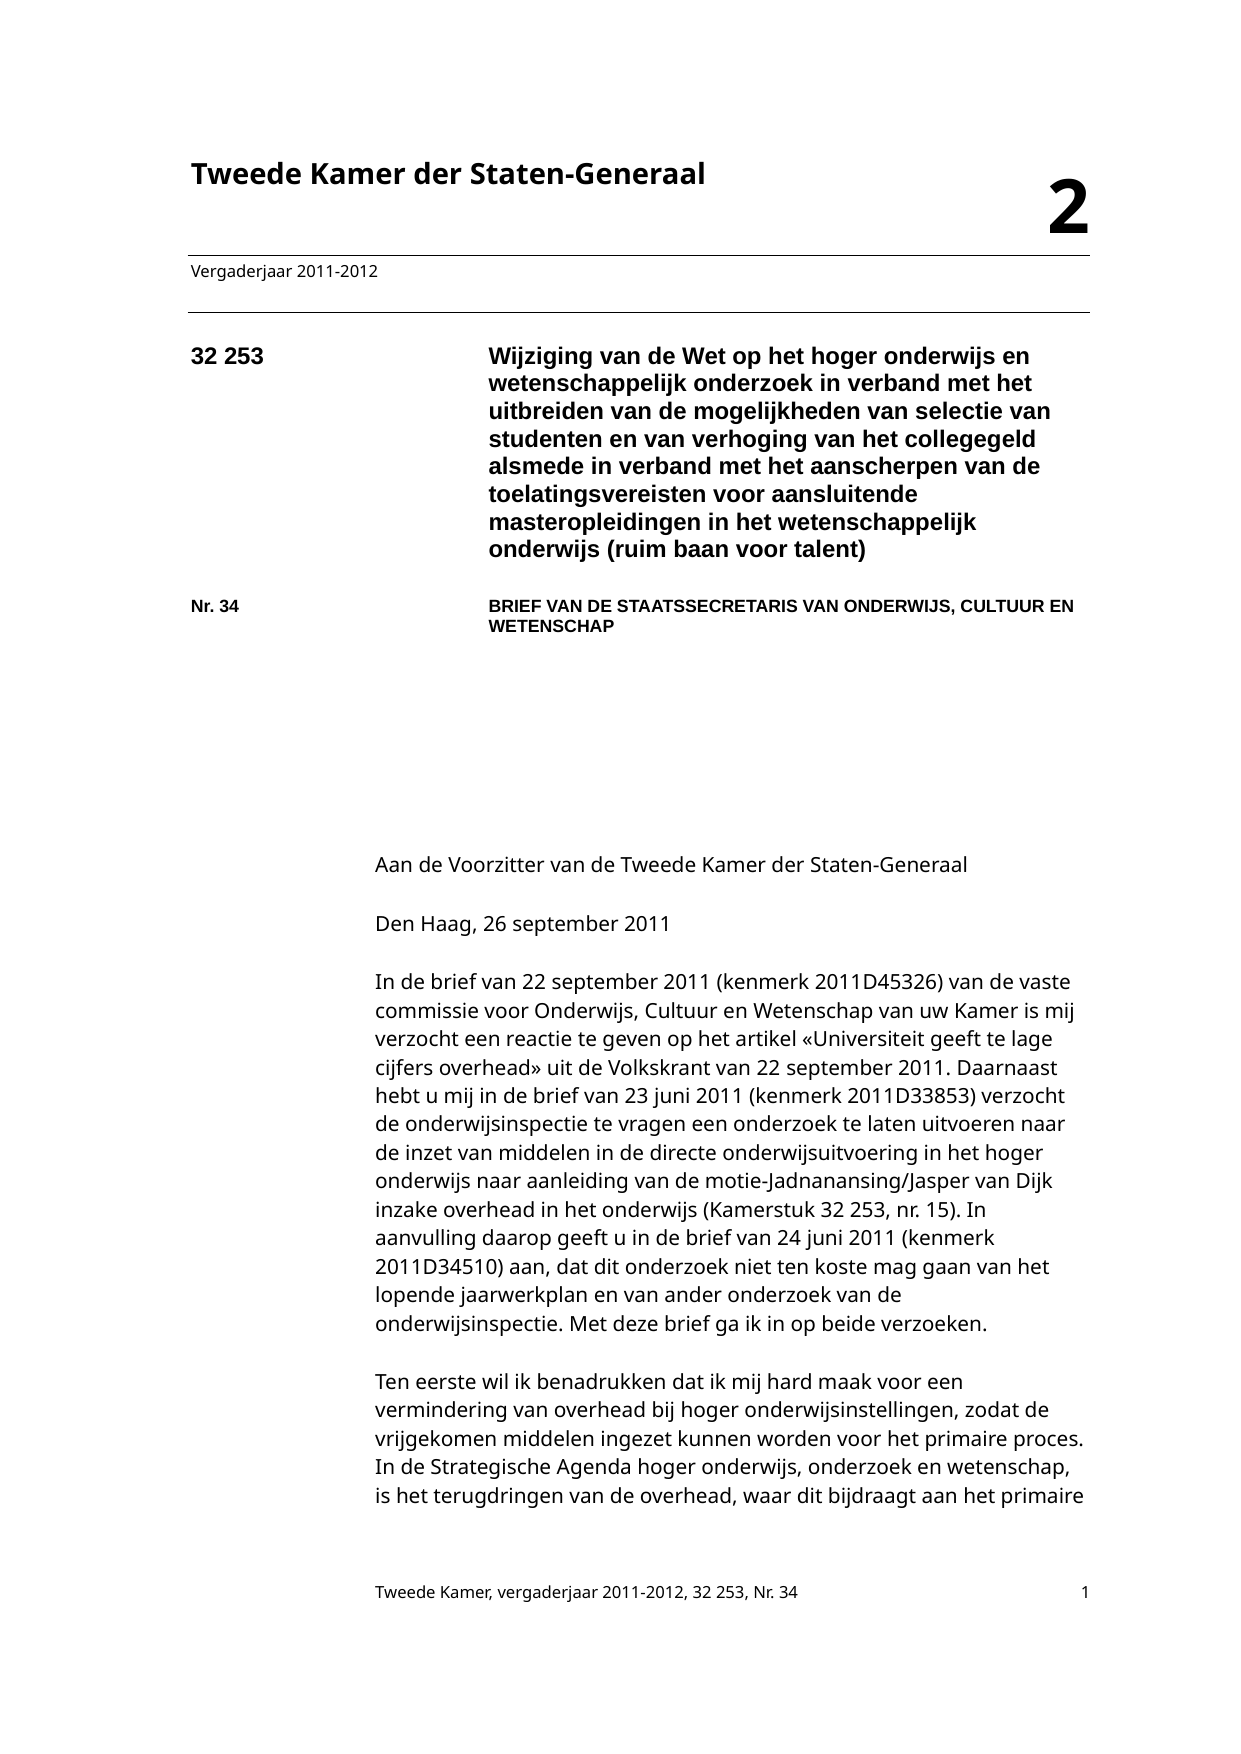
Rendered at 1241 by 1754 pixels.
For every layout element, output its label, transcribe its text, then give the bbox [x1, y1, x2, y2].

table_cell Nr. 34 [188, 593, 485, 732]
text Aan de Voorzitter van de Tweede Kamer der Staten-Generaal [375, 851, 1090, 879]
table_cell [485, 256, 1090, 312]
table_cell Wijziging van de Wet op het hoger onderwijs en wetenschappelijk onderzoek in verband met het uitbreiden van de mogelijkheden van selectie van studenten en van verhoging van het collegegeld alsmede in verband met het aanscherpen van de toelatingsvereisten voor aansluitende masteropleidingen in het wetenschappelijk onderwijs (ruim baan voor talent) [485, 339, 1090, 593]
table_cell BRIEF VAN DE STAATSSECRETARIS VAN ONDERWIJS, CULTUUR EN WETENSCHAP [485, 593, 1090, 732]
table_cell 32 253 [188, 339, 485, 593]
text In de brief van 22 september 2011 (kenmerk 2011D45326) van de vaste commissie voor Onderwijs, Cultuur en Wetenschap van uw Kamer is mij verzocht een reactie te geven op het artikel «Universiteit geeft te lage cijfers overhead» uit de Volkskrant van 22 september 2011. Daarnaast hebt u mij in de brief van 23 juni 2011 (kenmerk 2011D33853) verzocht de onderwijsinspectie te vragen een onderzoek te laten uitvoeren naar de inzet van middelen in de directe onderwijsuitvoering in het hoger onderwijs naar aanleiding van de motie-Jadnanansing/Jasper van Dijk inzake overhead in het onderwijs (Kamerstuk 32 253, nr. 15). In aanvulling daarop geeft u in de brief van 24 juni 2011 (kenmerk 2011D34510) aan, dat dit onderzoek niet ten koste mag gaan van het lopende jaarwerkplan en van ander onderzoek van de onderwijsinspectie. Met deze brief ga ik in op beide verzoeken. [375, 967, 1090, 1337]
table_cell [188, 313, 485, 339]
text Den Haag, 26 september 2011 [375, 909, 1090, 937]
table_cell [485, 313, 1090, 339]
table_header Tweede Kamer der Staten-Generaal [188, 150, 909, 255]
text Ten eerste wil ik benadrukken dat ik mij hard maak voor een vermindering van overhead bij hoger onderwijsinstellingen, zodat de vrijgekomen middelen ingezet kunnen worden voor het primaire proces. In de Strategische Agenda hoger onderwijs, onderzoek en wetenschap, is het terugdringen van de overhead, waar dit bijdraagt aan het primaire [375, 1367, 1090, 1509]
table_cell Vergaderjaar 2011-2012 [188, 256, 485, 312]
table_header 2 [910, 150, 1090, 255]
